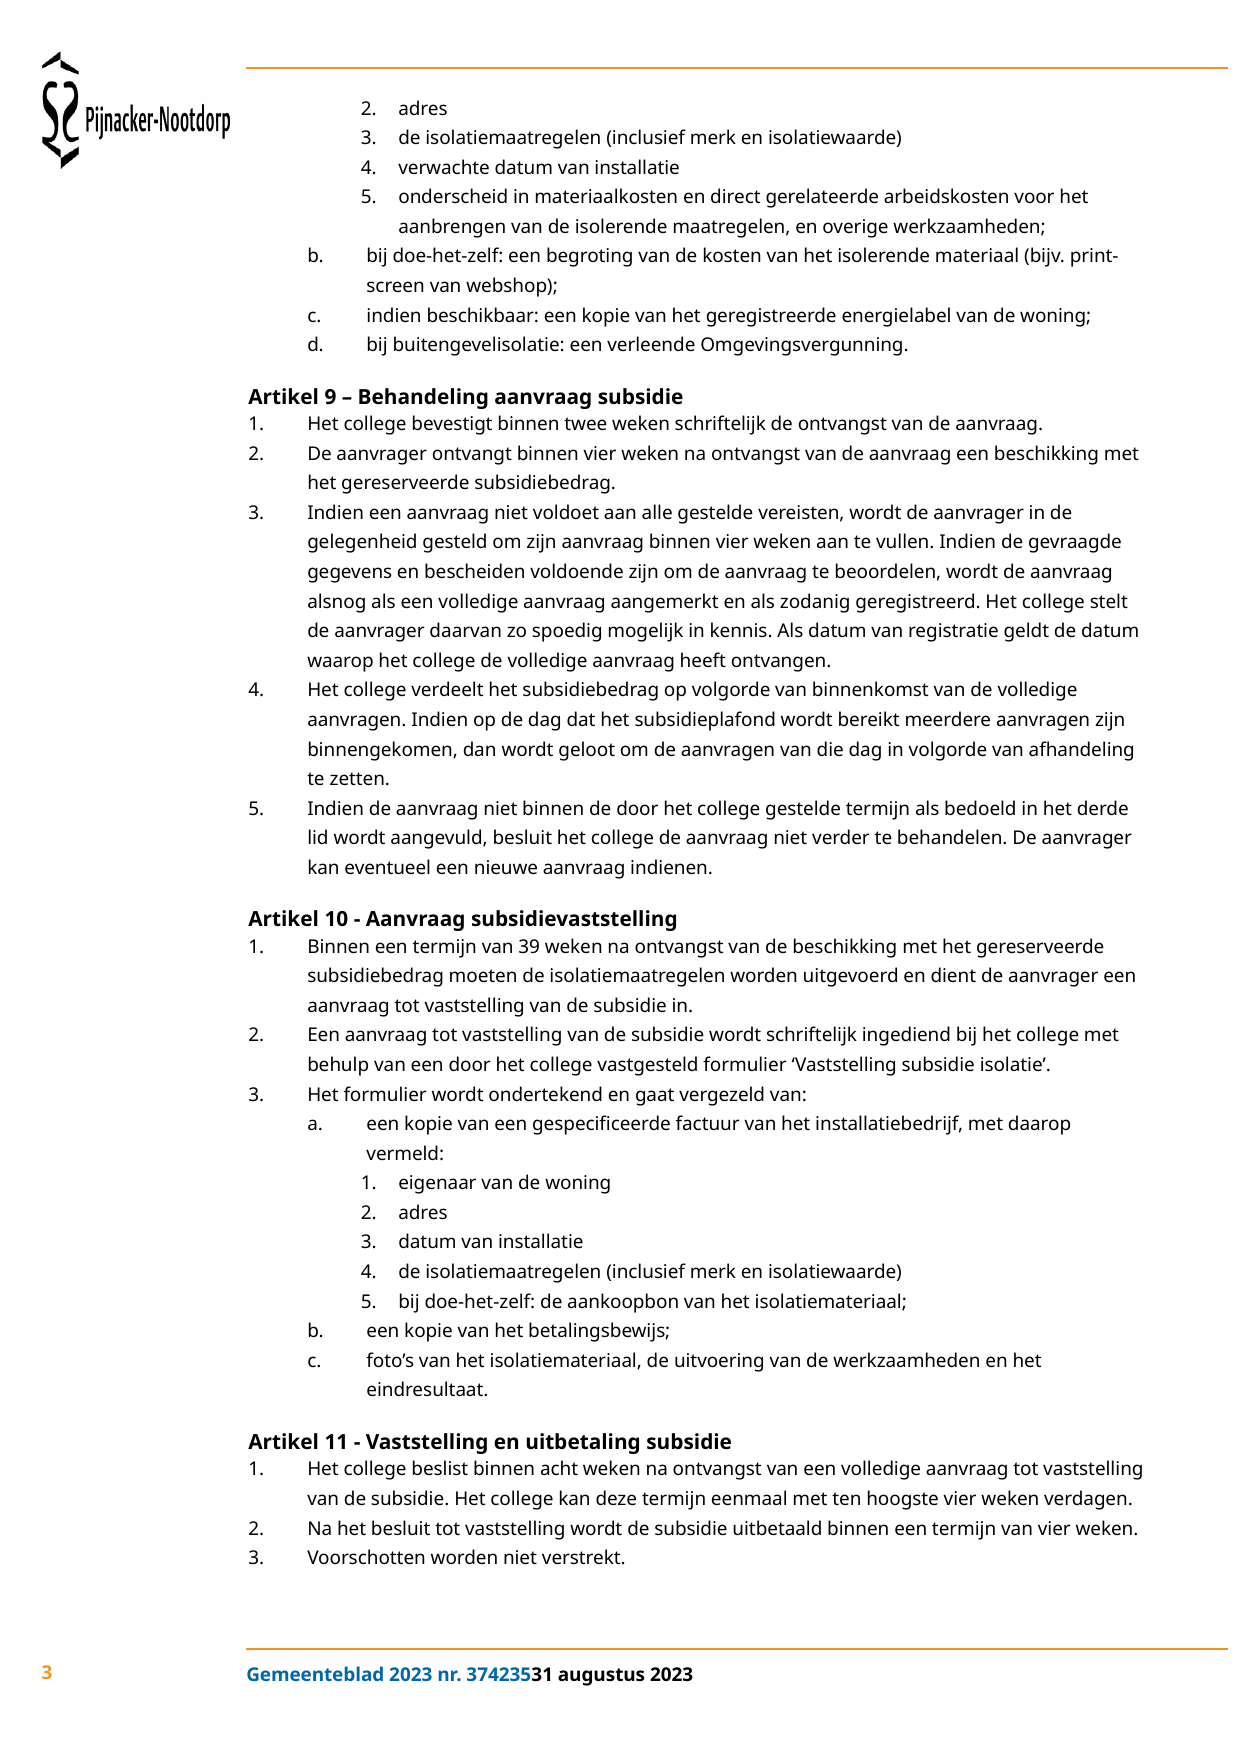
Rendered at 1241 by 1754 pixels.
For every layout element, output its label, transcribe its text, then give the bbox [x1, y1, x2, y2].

list verwachte datum van installatie [361, 154, 1152, 180]
text Artikel 11 - Vaststelling en uitbetaling subsidie [248, 1427, 1152, 1456]
list datum van installatie [361, 1229, 1152, 1254]
list Na het besluit tot vaststelling wordt de subsidie uitbetaald binnen een termijn van vier weken. [248, 1515, 1152, 1540]
list de isolatiemaatregelen (inclusief merk en isolatiewaarde) [361, 124, 1152, 150]
list adres [361, 1199, 1152, 1225]
list bij buitengevelisolatie: een verleende Omgevingsvergunning. [307, 331, 1152, 357]
list adres [361, 95, 1152, 121]
picture [41, 47, 231, 172]
list foto’s van het isolatiemateriaal, de uitvoering van de werkzaamheden en het eindresultaat. [307, 1347, 1152, 1402]
list Voorschotten worden niet verstrekt. [248, 1544, 1152, 1570]
list bij doe-het-zelf: een begroting van de kosten van het isolerende materiaal (bijv. print-screen van webshop); [307, 243, 1152, 298]
list de isolatiemaatregelen (inclusief merk en isolatiewaarde) [361, 1258, 1152, 1284]
list Indien de aanvraag niet binnen de door het college gestelde termijn als bedoeld in het derde lid wordt aangevuld, besluit het college de aanvraag niet verder te behandelen. De aanvrager kan eventueel een nieuwe aanvraag indienen. [248, 795, 1152, 880]
list Het college beslist binnen acht weken na ontvangst van een volledige aanvraag tot vaststelling van de subsidie. Het college kan deze termijn eenmaal met ten hoogste vier weken verdagen. [248, 1456, 1152, 1511]
list De aanvrager ontvangt binnen vier weken na ontvangst van de aanvraag een beschikking met het gereserveerde subsidiebedrag. [248, 440, 1152, 495]
list een kopie van het betalingsbewijs; [307, 1317, 1152, 1343]
list indien beschikbaar: een kopie van het geregistreerde energielabel van de woning; [307, 302, 1152, 328]
list Indien een aanvraag niet voldoet aan alle gestelde vereisten, wordt de aanvrager in de gelegenheid gesteld om zijn aanvraag binnen vier weken aan te vullen. Indien de gevraagde gegevens en bescheiden voldoende zijn om de aanvraag te beoordelen, wordt de aanvraag alsnog als een volledige aanvraag aangemerkt en als zodanig geregistreerd. Het college stelt de aanvrager daarvan zo spoedig mogelijk in kennis. Als datum van registratie geldt de datum waarop het college de volledige aanvraag heeft ontvangen. [248, 499, 1152, 673]
list Het college bevestigt binnen twee weken schriftelijk de ontvangst van de aanvraag. [248, 410, 1152, 436]
list eigenaar van de woning [361, 1169, 1152, 1195]
list Binnen een termijn van 39 weken na ontvangst van de beschikking met het gereserveerde subsidiebedrag moeten de isolatiemaatregelen worden uitgevoerd en dient de aanvrager een aanvraag tot vaststelling van de subsidie in. [248, 933, 1152, 1018]
list onderscheid in materiaalkosten en direct gerelateerde arbeidskosten voor het aanbrengen van de isolerende maatregelen, en overige werkzaamheden; [361, 183, 1152, 239]
list bij doe-het-zelf: de aankoopbon van het isolatiemateriaal; [361, 1288, 1152, 1314]
list Een aanvraag tot vaststelling van de subsidie wordt schriftelijk ingediend bij het college met behulp van een door het college vastgesteld formulier ‘Vaststelling subsidie isolatie’. [248, 1022, 1152, 1077]
list Het college verdeelt het subsidiebedrag op volgorde van binnenkomst van de volledige aanvragen. Indien op de dag dat het subsidieplafond wordt bereikt meerdere aanvragen zijn binnengekomen, dan wordt geloot om de aanvragen van die dag in volgorde van afhandeling te zetten. [248, 677, 1152, 791]
list een kopie van een gespecificeerde factuur van het installatiebedrijf, met daarop vermeld: [307, 1110, 1152, 1166]
text Artikel 9 – Behandeling aanvraag subsidie [248, 382, 1152, 410]
list Het formulier wordt ondertekend en gaat vergezeld van: [248, 1081, 1152, 1107]
text Artikel 10 - Aanvraag subsidievaststelling [248, 904, 1152, 933]
